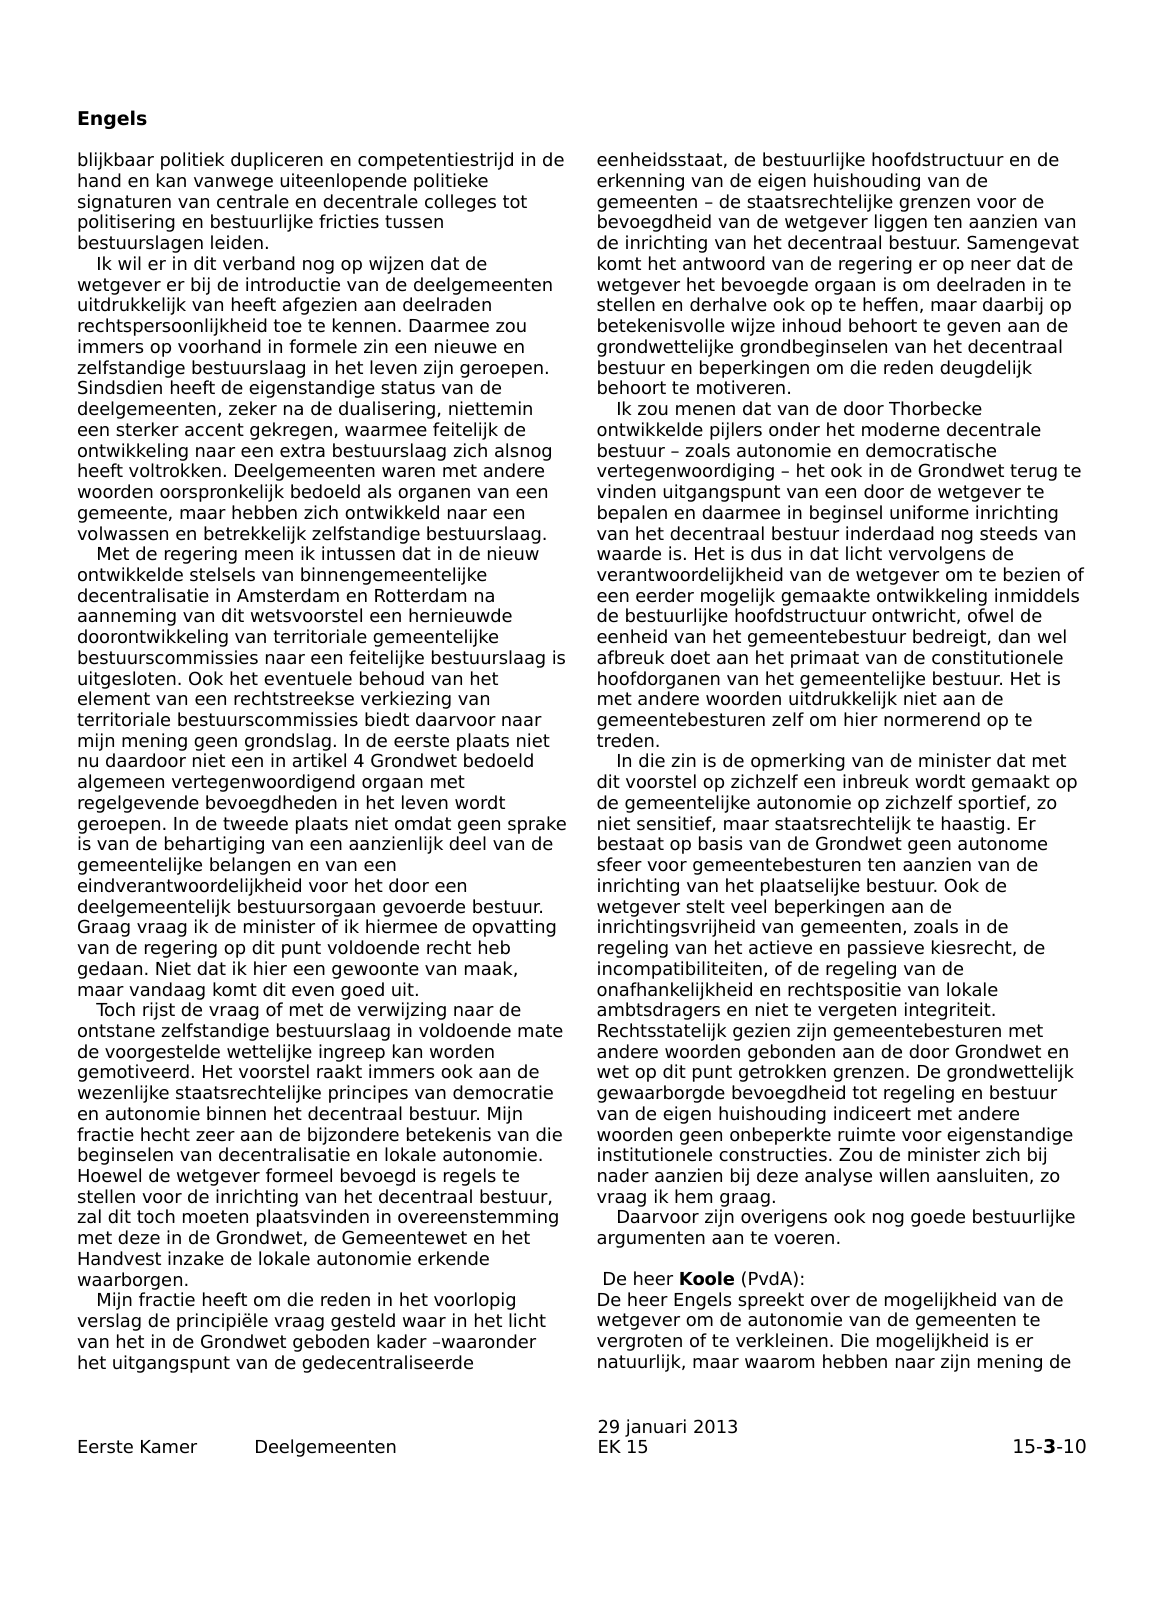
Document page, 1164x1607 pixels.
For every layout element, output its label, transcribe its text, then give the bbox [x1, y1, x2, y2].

text De heer Koole (PvdA): [596, 1269, 1087, 1289]
text In die zin is de opmerking van de minister dat met dit voorstel op zichzelf een inbreuk wordt gemaakt op de gemeentelijke autonomie op zichzelf sportief, zo niet sensitief, maar staatsrechtelijk te haastig. Er bestaat op basis van de Grondwet geen autonome sfeer voor gemeentebesturen ten aanzien van de inrichting van het plaatselijke bestuur. Ook de wetgever stelt veel beperkingen aan de inrichtingsvrijheid van gemeenten, zoals in de regeling van het actieve en passieve kiesrecht, de incompatibiliteiten, of de regeling van de onafhankelijkheid en rechtspositie van lokale ambtsdragers en niet te vergeten integriteit. Rechtsstatelijk gezien zijn gemeentebesturen met andere woorden gebonden aan de door Grondwet en wet op dit punt getrokken grenzen. De grondwettelijk gewaarborgde bevoegdheid tot regeling en bestuur van de eigen huishouding indiceert met andere woorden geen onbeperkte ruimte voor eigenstandige institutionele constructies. Zou de minister zich bij nader aanzien bij deze analyse willen aansluiten, zo vraag ik hem graag. [596, 751, 1087, 1207]
text eenheidsstaat, de bestuurlijke hoofdstructuur en de erkenning van de eigen huishouding van de gemeenten – de staatsrechtelijke grenzen voor de bevoegdheid van de wetgever liggen ten aanzien van de inrichting van het decentraal bestuur. Samengevat komt het antwoord van de regering er op neer dat de wetgever het bevoegde orgaan is om deelraden in te stellen en derhalve ook op te heffen, maar daarbij op betekenisvolle wijze inhoud behoort te geven aan de grondwettelijke grondbeginselen van het decentraal bestuur en beperkingen om die reden deugdelijk behoort te motiveren. [596, 150, 1087, 399]
text Met de regering meen ik intussen dat in de nieuw ontwikkelde stelsels van binnengemeentelijke decentralisatie in Amsterdam en Rotterdam na aanneming van dit wetsvoorstel een hernieuwde doorontwikkeling van territoriale gemeentelijke bestuurscommissies naar een feitelijke bestuurslaag is uitgesloten. Ook het eventuele behoud van het element van een rechtstreekse verkiezing van territoriale bestuurscommissies biedt daarvoor naar mijn mening geen grondslag. In de eerste plaats niet nu daardoor niet een in artikel 4 Grondwet bedoeld algemeen vertegenwoordigend orgaan met regelgevende bevoegdheden in het leven wordt geroepen. In de tweede plaats niet omdat geen sprake is van de behartiging van een aanzienlijk deel van de gemeentelijke belangen en van een eindverantwoordelijkheid voor het door een deelgemeentelijk bestuursorgaan gevoerde bestuur. Graag vraag ik de minister of ik hiermee de opvatting van de regering op dit punt voldoende recht heb gedaan. Niet dat ik hier een gewoonte van maak, maar vandaag komt dit even goed uit. [77, 544, 567, 1000]
text Ik zou menen dat van de door Thorbecke ontwikkelde pijlers onder het moderne decentrale bestuur – zoals autonomie en democratische vertegenwoordiging – het ook in de Grondwet terug te vinden uitgangspunt van een door de wetgever te bepalen en daarmee in beginsel uniforme inrichting van het decentraal bestuur inderdaad nog steeds van waarde is. Het is dus in dat licht vervolgens de verantwoordelijkheid van de wetgever om te bezien of een eerder mogelijk gemaakte ontwikkeling inmiddels de bestuurlijke hoofdstructuur ontwricht, ofwel de eenheid van het gemeentebestuur bedreigt, dan wel afbreuk doet aan het primaat van de constitutionele hoofdorganen van het gemeentelijke bestuur. Het is met andere woorden uitdrukkelijk niet aan de gemeentebesturen zelf om hier normerend op te treden. [596, 399, 1087, 751]
text Daarvoor zijn overigens ook nog goede bestuurlijke argumenten aan te voeren. [596, 1207, 1087, 1249]
text Ik wil er in dit verband nog op wijzen dat de wetgever er bij de introductie van de deelgemeenten uitdrukkelijk van heeft afgezien aan deelraden rechtspersoonlijkheid toe te kennen. Daarmee zou immers op voorhand in formele zin een nieuwe en zelfstandige bestuurslaag in het leven zijn geroepen. Sindsdien heeft de eigenstandige status van de deelgemeenten, zeker na de dualisering, niettemin een sterker accent gekregen, waarmee feitelijk de ontwikkeling naar een extra bestuurslaag zich alsnog heeft voltrokken. Deelgemeenten waren met andere woorden oorspronkelijk bedoeld als organen van een gemeente, maar hebben zich ontwikkeld naar een volwassen en betrekkelijk zelfstandige bestuurslaag. [77, 254, 567, 544]
text Mijn fractie heeft om die reden in het voorlopig verslag de principiële vraag gesteld waar in het licht van het in de Grondwet geboden kader –waaronder het uitgangspunt van de gedecentraliseerde [77, 1290, 567, 1373]
text Toch rijst de vraag of met de verwijzing naar de ontstane zelfstandige bestuurslaag in voldoende mate de voorgestelde wettelijke ingreep kan worden gemotiveerd. Het voorstel raakt immers ook aan de wezenlijke staatsrechtelijke principes van democratie en autonomie binnen het decentraal bestuur. Mijn fractie hecht zeer aan de bijzondere betekenis van die beginselen van decentralisatie en lokale autonomie. Hoewel de wetgever formeel bevoegd is regels te stellen voor de inrichting van het decentraal bestuur, zal dit toch moeten plaatsvinden in overeenstemming met deze in de Grondwet, de Gemeentewet en het Handvest inzake de lokale autonomie erkende waarborgen. [77, 1000, 567, 1290]
text De heer Engels spreekt over de mogelijkheid van de wetgever om de autonomie van de gemeenten te vergroten of te verkleinen. Die mogelijkheid is er natuurlijk, maar waarom hebben naar zijn mening de [596, 1289, 1087, 1372]
text blijkbaar politiek dupliceren en competentiestrijd in de hand en kan vanwege uiteenlopende politieke signaturen van centrale en decentrale colleges tot politisering en bestuurlijke fricties tussen bestuurslagen leiden. [77, 150, 567, 254]
